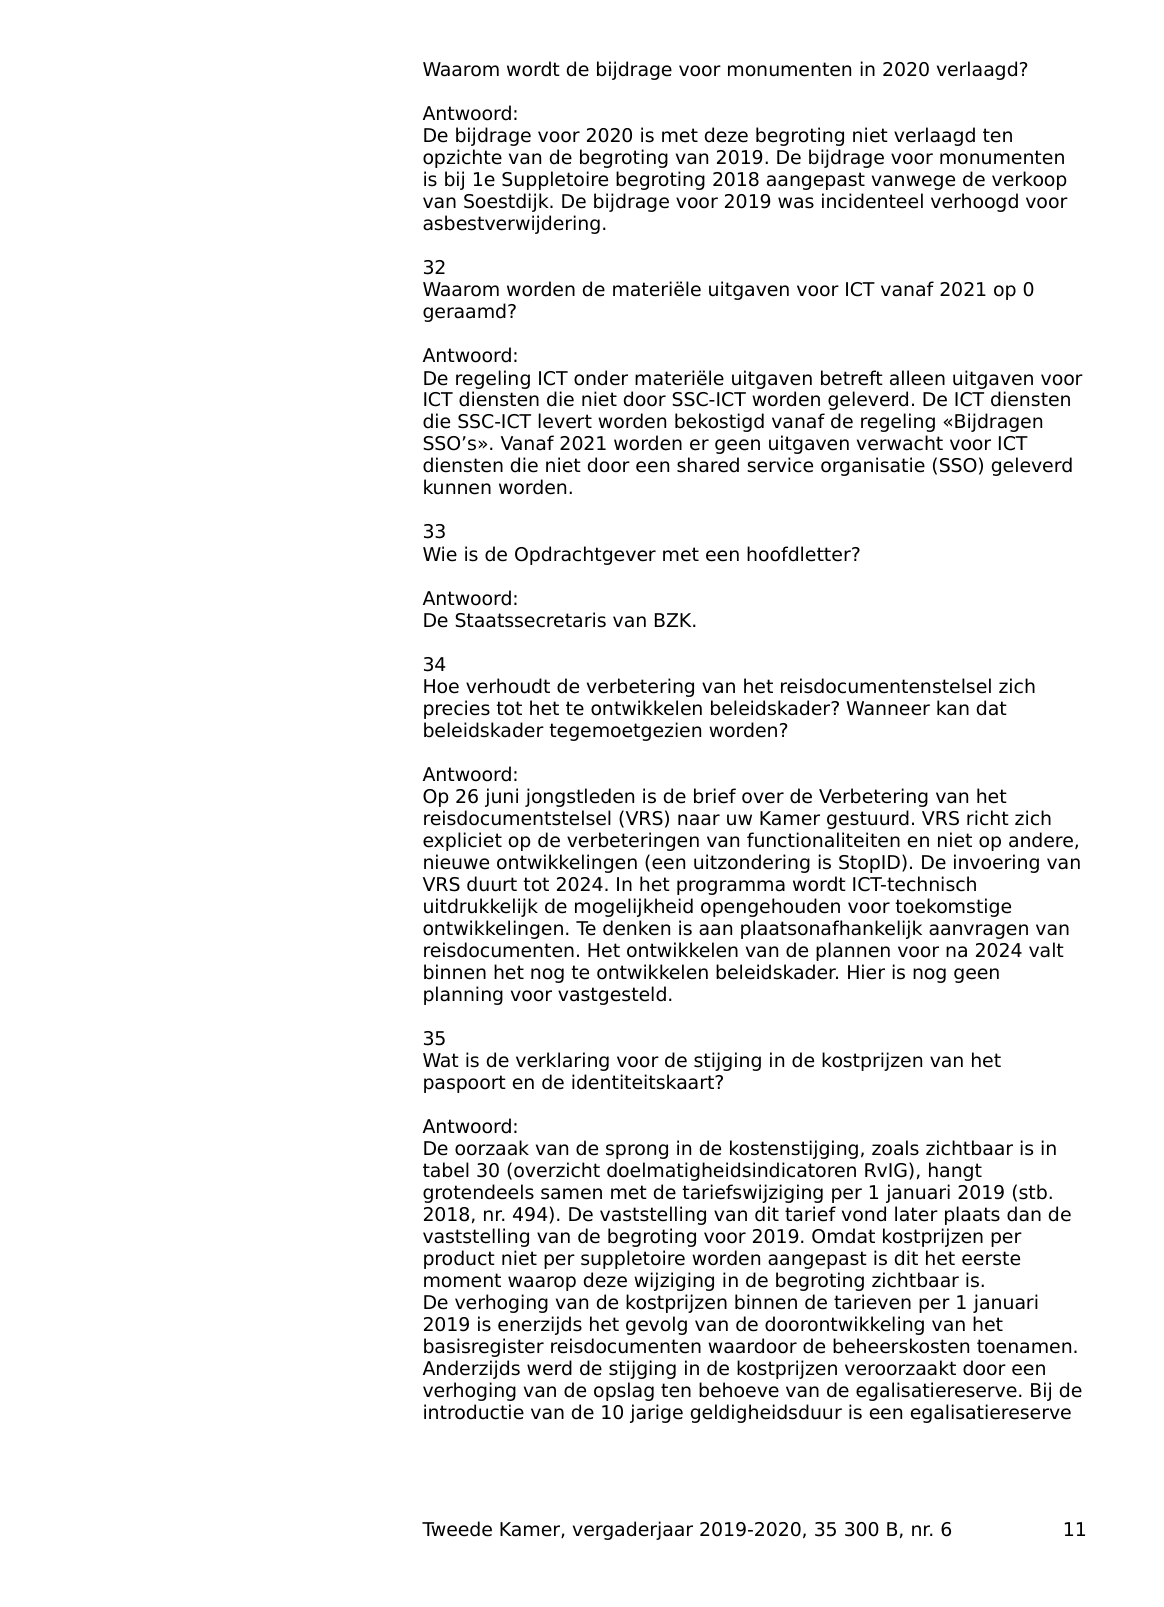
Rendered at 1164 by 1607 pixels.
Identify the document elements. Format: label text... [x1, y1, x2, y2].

text 35 [422, 1028, 1087, 1050]
text Wat is de verklaring voor de stijging in de kostprijzen van het paspoort en de identiteitskaart? [422, 1050, 1087, 1094]
text Hoe verhoudt de verbetering van het reisdocumentenstelsel zich precies tot het te ontwikkelen beleidskader? Wanneer kan dat beleidskader tegemoetgezien worden? [422, 676, 1087, 742]
text 33 [422, 521, 1087, 543]
text Antwoord: [422, 345, 1087, 367]
text De verhoging van de kostprijzen binnen de tarieven per 1 januari 2019 is enerzijds het gevolg van de doorontwikkeling van het basisregister reisdocumenten waardoor de beheerskosten toenamen. Anderzijds werd de stijging in de kostprijzen veroorzaakt door een verhoging van de opslag ten behoeve van de egalisatiereserve. Bij de introductie van de 10 jarige geldigheidsduur is een egalisatiereserve [422, 1292, 1087, 1424]
text Waarom worden de materiële uitgaven voor ICT vanaf 2021 op 0 geraamd? [422, 279, 1087, 323]
text Antwoord: [422, 588, 1087, 609]
text 32 [422, 257, 1087, 279]
text Waarom wordt de bijdrage voor monumenten in 2020 verlaagd? [422, 59, 1087, 81]
text De oorzaak van de sprong in de kostenstijging, zoals zichtbaar is in tabel 30 (overzicht doelmatigheidsindicatoren RvIG), hangt grotendeels samen met de tariefswijziging per 1 januari 2019 (stb. 2018, nr. 494). De vaststelling van dit tarief vond later plaats dan de vaststelling van de begroting voor 2019. Omdat kostprijzen per product niet per suppletoire worden aangepast is dit het eerste moment waarop deze wijziging in de begroting zichtbaar is. [422, 1138, 1087, 1292]
text 34 [422, 654, 1087, 676]
text Antwoord: [422, 103, 1087, 125]
text De bijdrage voor 2020 is met deze begroting niet verlaagd ten opzichte van de begroting van 2019. De bijdrage voor monumenten is bij 1e Suppletoire begroting 2018 aangepast vanwege de verkoop van Soestdijk. De bijdrage voor 2019 was incidenteel verhoogd voor asbestverwijdering. [422, 125, 1087, 235]
text Op 26 juni jongstleden is de brief over de Verbetering van het reisdocumentstelsel (VRS) naar uw Kamer gestuurd. VRS richt zich expliciet op de verbeteringen van functionaliteiten en niet op andere, nieuwe ontwikkelingen (een uitzondering is StopID). De invoering van VRS duurt tot 2024. In het programma wordt ICT-technisch uitdrukkelijk de mogelijkheid opengehouden voor toekomstige ontwikkelingen. Te denken is aan plaatsonafhankelijk aanvragen van reisdocumenten. Het ontwikkelen van de plannen voor na 2024 valt binnen het nog te ontwikkelen beleidskader. Hier is nog geen planning voor vastgesteld. [422, 786, 1087, 1006]
text Wie is de Opdrachtgever met een hoofdletter? [422, 543, 1087, 565]
text Antwoord: [422, 1116, 1087, 1138]
text De Staatssecretaris van BZK. [422, 609, 1087, 632]
text De regeling ICT onder materiële uitgaven betreft alleen uitgaven voor ICT diensten die niet door SSC-ICT worden geleverd. De ICT diensten die SSC-ICT levert worden bekostigd vanaf de regeling «Bijdragen SSO’s». Vanaf 2021 worden er geen uitgaven verwacht voor ICT diensten die niet door een shared service organisatie (SSO) geleverd kunnen worden. [422, 367, 1087, 499]
text Antwoord: [422, 764, 1087, 786]
